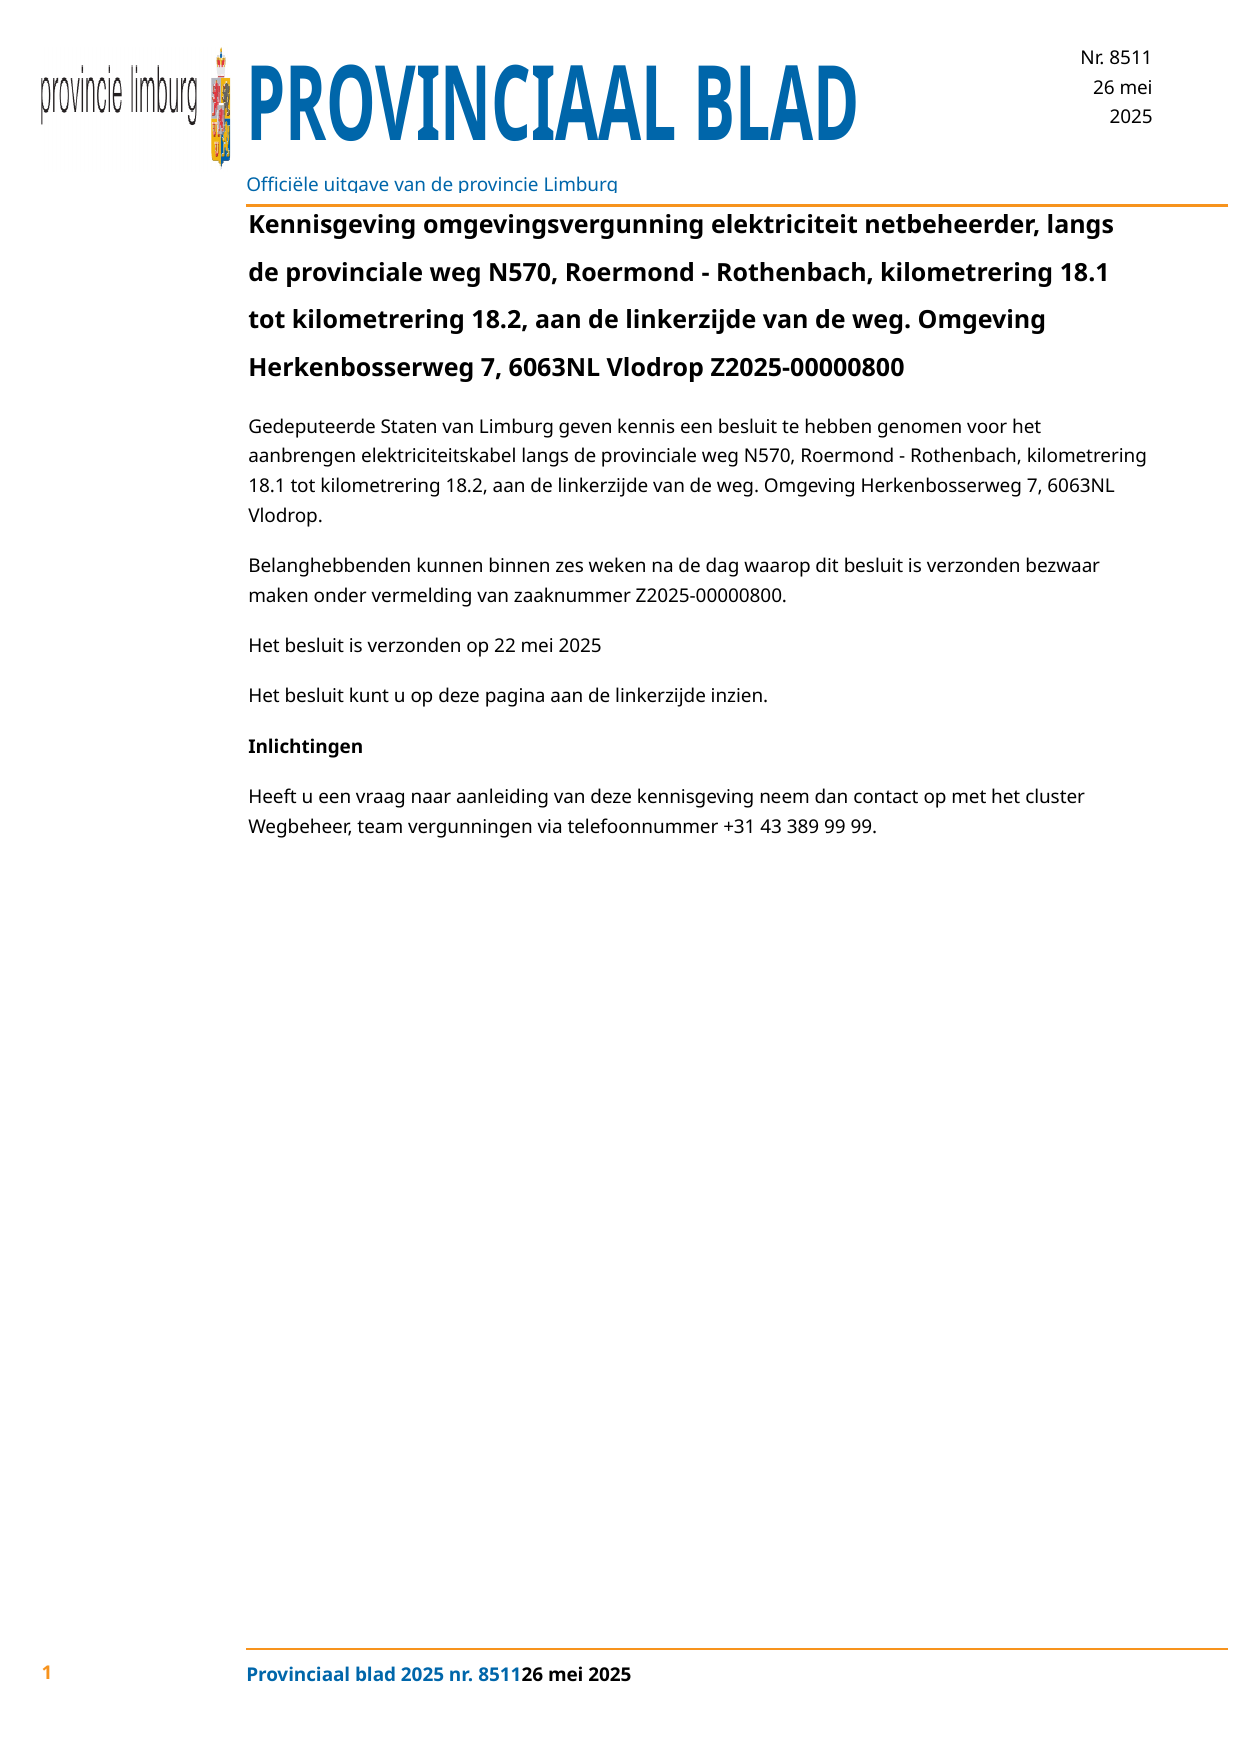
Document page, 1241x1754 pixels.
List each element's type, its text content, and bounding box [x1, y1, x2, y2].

text Inlichtingen [248, 733, 1152, 759]
text Het besluit is verzonden op 22 mei 2025 [248, 632, 1152, 658]
picture [41, 47, 231, 172]
text Belanghebbenden kunnen binnen zes weken na de dag waarop dit besluit is verzonden bezwaar maken onder vermelding van zaaknummer Z2025-00000800. [248, 552, 1152, 608]
text Kennisgeving omgevingsvergunning elektriciteit netbeheerder, langs de provinciale weg N570, Roermond - Rothenbach, kilometrering 18.1 tot kilometrering 18.2, aan de linkerzijde van de weg. Omgeving Herkenbosserweg 7, 6063NL Vlodrop Z2025-00000800 [248, 207, 1152, 384]
text Heeft u een vraag naar aanleiding van deze kennisgeving neem dan contact op met het cluster Wegbeheer, team vergunningen via telefoonnummer +31 43 389 99 99. [248, 783, 1152, 839]
text Gedeputeerde Staten van Limburg geven kennis een besluit te hebben genomen voor het aanbrengen elektriciteitskabel langs de provinciale weg N570, Roermond - Rothenbach, kilometrering 18.1 tot kilometrering 18.2, aan de linkerzijde van de weg. Omgeving Herkenbosserweg 7, 6063NL Vlodrop. [248, 413, 1152, 528]
text Het besluit kunt u op deze pagina aan de linkerzijde inzien. [248, 683, 1152, 708]
